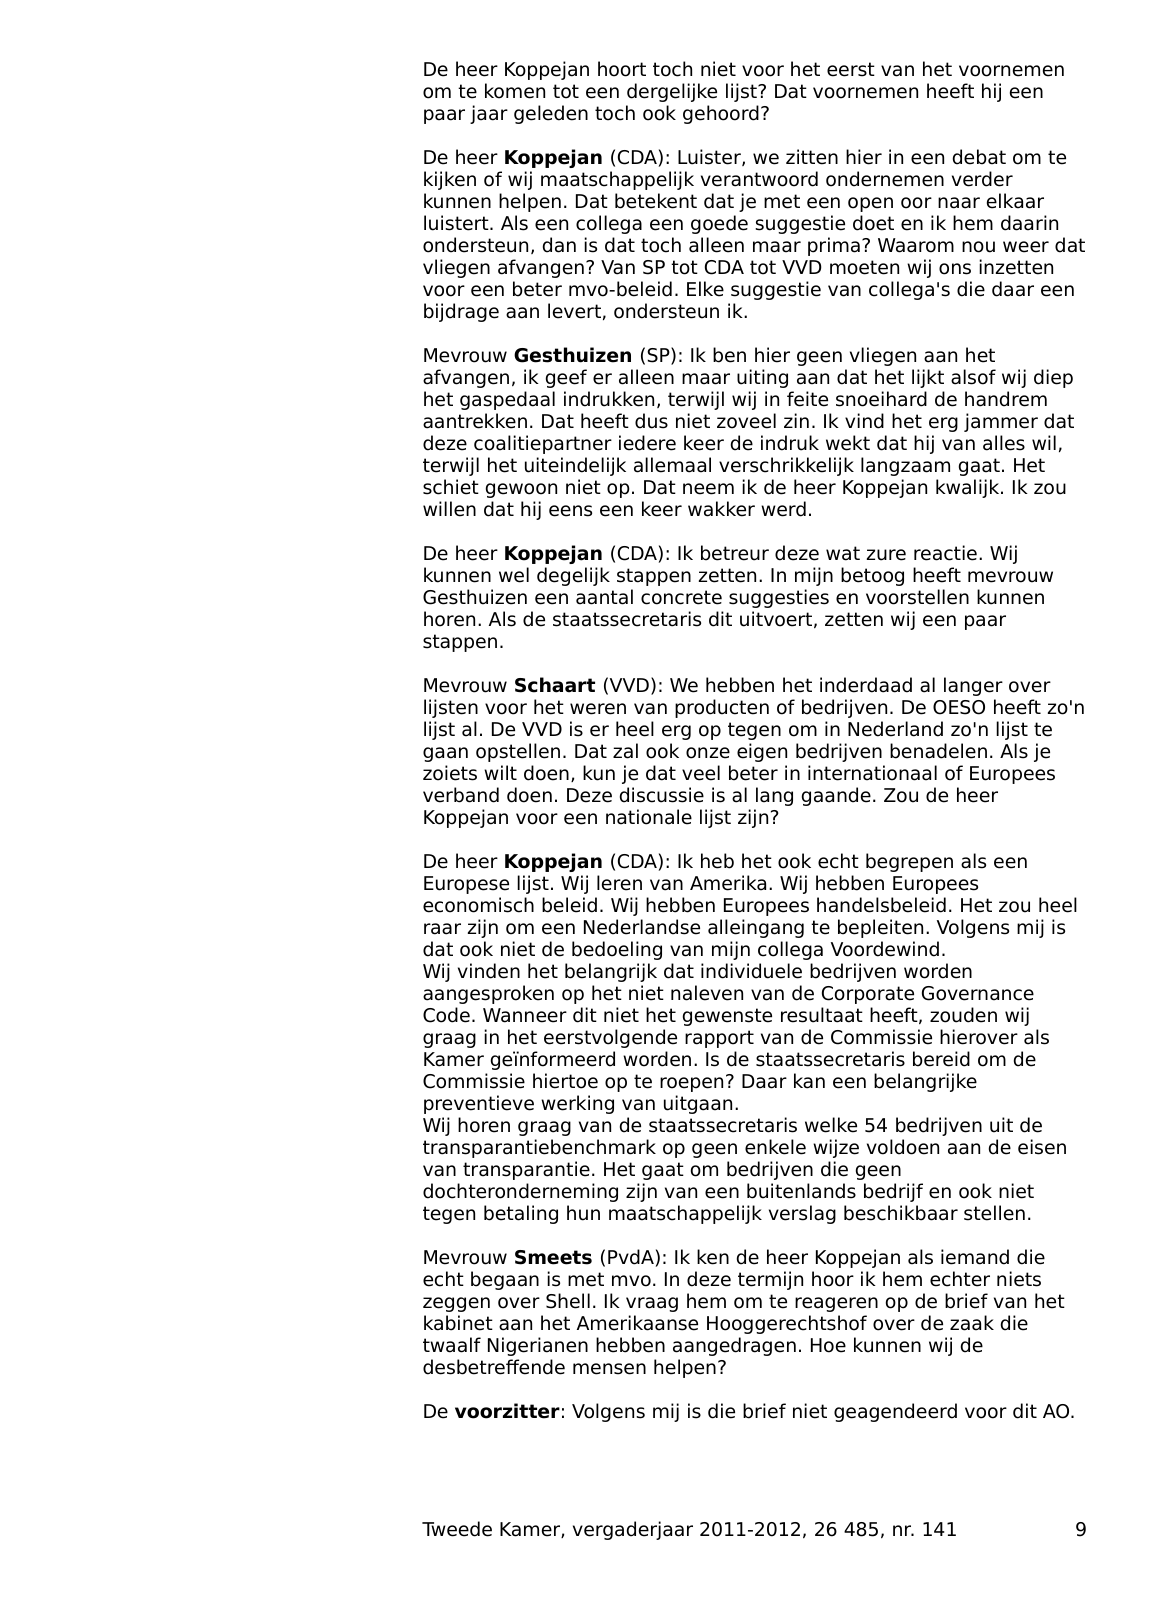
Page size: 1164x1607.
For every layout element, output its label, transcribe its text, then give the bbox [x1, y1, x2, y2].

text Wij horen graag van de staatssecretaris welke 54 bedrijven uit de transparantiebenchmark op geen enkele wijze voldoen aan de eisen van transparantie. Het gaat om bedrijven die geen dochteronderneming zijn van een buitenlands bedrijf en ook niet tegen betaling hun maatschappelijk verslag beschikbaar stellen. [422, 1115, 1087, 1225]
text Wij vinden het belangrijk dat individuele bedrijven worden aangesproken op het niet naleven van de Corporate Governance Code. Wanneer dit niet het gewenste resultaat heeft, zouden wij graag in het eerstvolgende rapport van de Commissie hierover als Kamer geïnformeerd worden. Is de staatssecretaris bereid om de Commissie hiertoe op te roepen? Daar kan een belangrijke preventieve werking van uitgaan. [422, 961, 1087, 1115]
text De heer Koppejan hoort toch niet voor het eerst van het voornemen om te komen tot een dergelijke lijst? Dat voornemen heeft hij een paar jaar geleden toch ook gehoord? [422, 59, 1087, 125]
text Mevrouw Smeets (PvdA): Ik ken de heer Koppejan als iemand die echt begaan is met mvo. In deze termijn hoor ik hem echter niets zeggen over Shell. Ik vraag hem om te reageren op de brief van het kabinet aan het Amerikaanse Hooggerechtshof over de zaak die twaalf Nigerianen hebben aangedragen. Hoe kunnen wij de desbetreffende mensen helpen? [422, 1247, 1087, 1379]
text De voorzitter: Volgens mij is die brief niet geagendeerd voor dit AO. [422, 1401, 1087, 1423]
text De heer Koppejan (CDA): Ik heb het ook echt begrepen als een Europese lijst. Wij leren van Amerika. Wij hebben Europees economisch beleid. Wij hebben Europees handelsbeleid. Het zou heel raar zijn om een Nederlandse alleingang te bepleiten. Volgens mij is dat ook niet de bedoeling van mijn collega Voordewind. [422, 851, 1087, 961]
text Mevrouw Gesthuizen (SP): Ik ben hier geen vliegen aan het afvangen, ik geef er alleen maar uiting aan dat het lijkt alsof wij diep het gaspedaal indrukken, terwijl wij in feite snoeihard de handrem aantrekken. Dat heeft dus niet zoveel zin. Ik vind het erg jammer dat deze coalitiepartner iedere keer de indruk wekt dat hij van alles wil, terwijl het uiteindelijk allemaal verschrikkelijk langzaam gaat. Het schiet gewoon niet op. Dat neem ik de heer Koppejan kwalijk. Ik zou willen dat hij eens een keer wakker werd. [422, 345, 1087, 521]
text Mevrouw Schaart (VVD): We hebben het inderdaad al langer over lijsten voor het weren van producten of bedrijven. De OESO heeft zo'n lijst al. De VVD is er heel erg op tegen om in Nederland zo'n lijst te gaan opstellen. Dat zal ook onze eigen bedrijven benadelen. Als je zoiets wilt doen, kun je dat veel beter in internationaal of Europees verband doen. Deze discussie is al lang gaande. Zou de heer Koppejan voor een nationale lijst zijn? [422, 675, 1087, 829]
text De heer Koppejan (CDA): Luister, we zitten hier in een debat om te kijken of wij maatschappelijk verantwoord ondernemen verder kunnen helpen. Dat betekent dat je met een open oor naar elkaar luistert. Als een collega een goede suggestie doet en ik hem daarin ondersteun, dan is dat toch alleen maar prima? Waarom nou weer dat vliegen afvangen? Van SP tot CDA tot VVD moeten wij ons inzetten voor een beter mvo-beleid. Elke suggestie van collega's die daar een bijdrage aan levert, ondersteun ik. [422, 147, 1087, 323]
text De heer Koppejan (CDA): Ik betreur deze wat zure reactie. Wij kunnen wel degelijk stappen zetten. In mijn betoog heeft mevrouw Gesthuizen een aantal concrete suggesties en voorstellen kunnen horen. Als de staatssecretaris dit uitvoert, zetten wij een paar stappen. [422, 543, 1087, 653]
